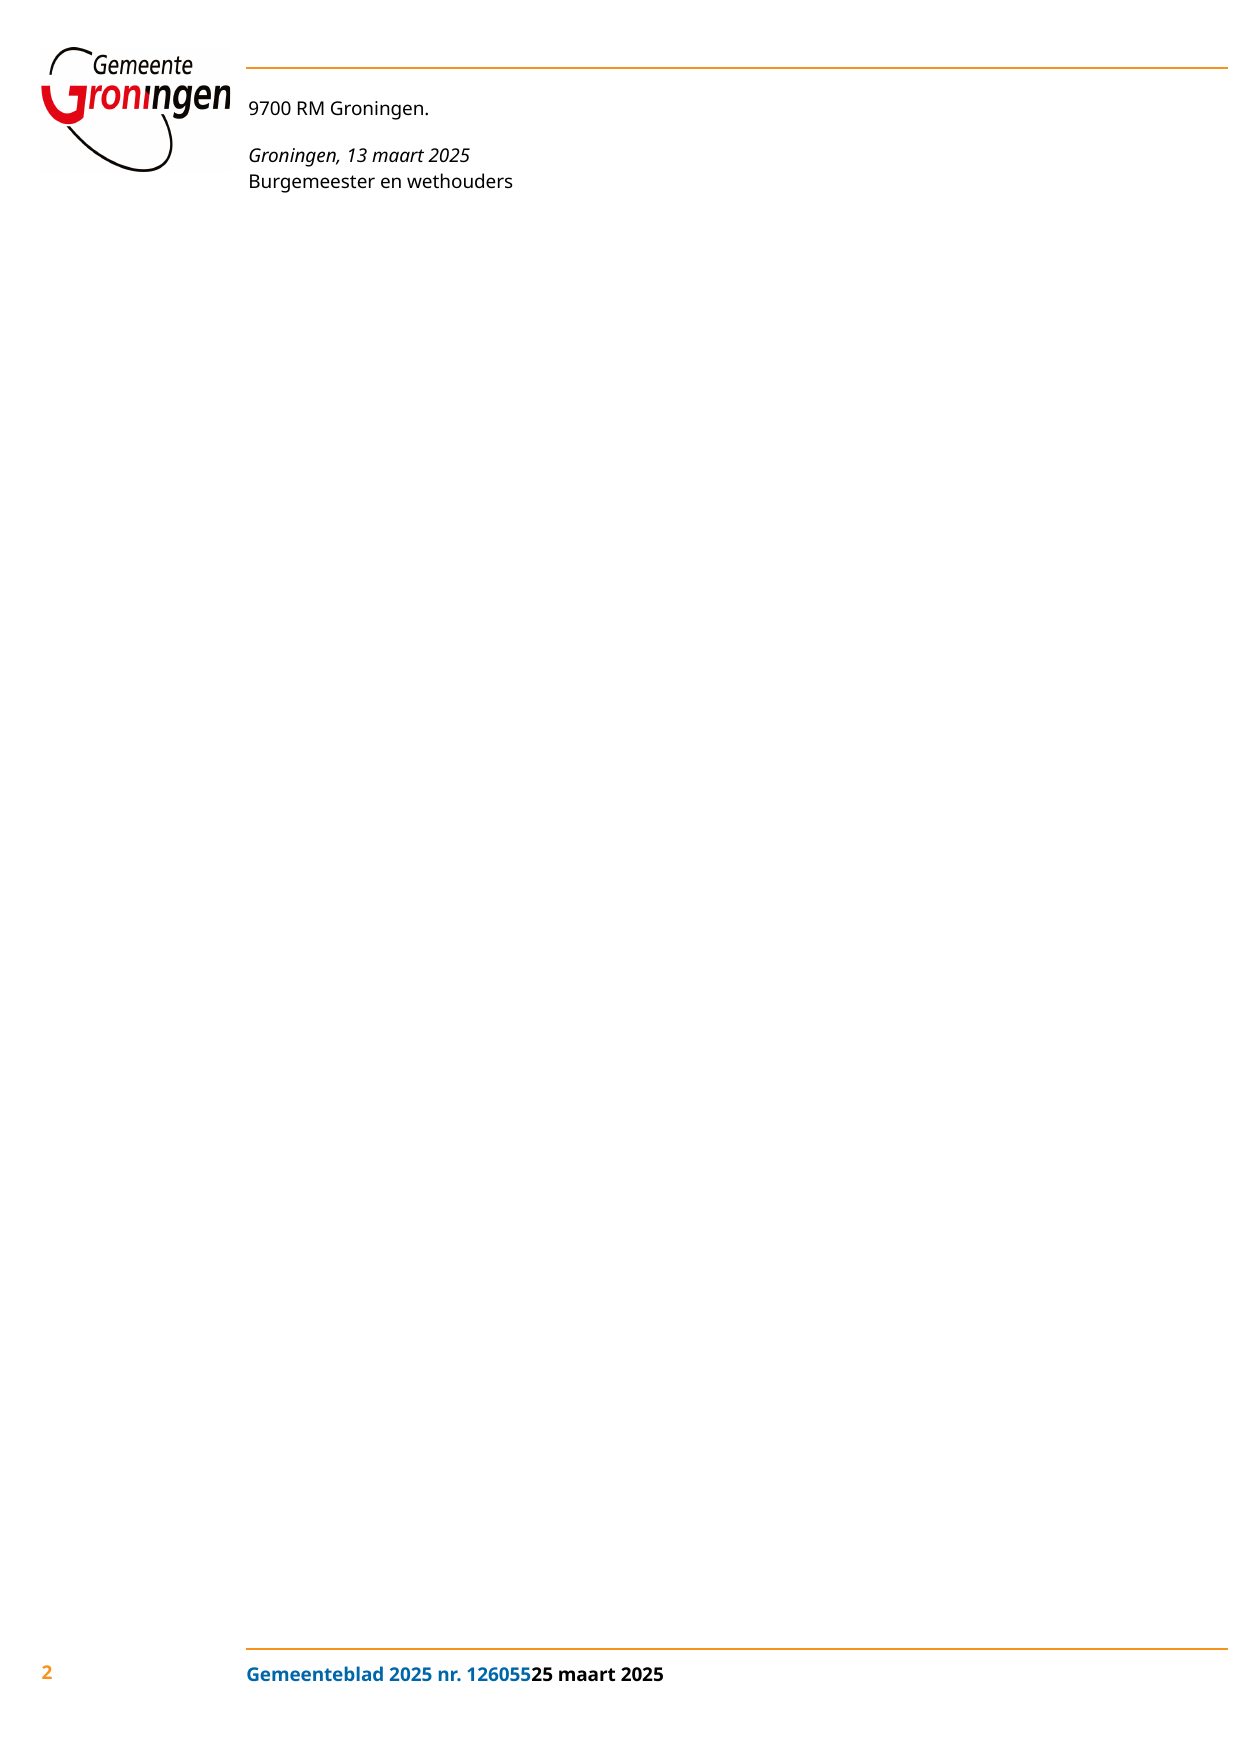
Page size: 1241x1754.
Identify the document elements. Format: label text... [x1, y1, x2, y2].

picture [41, 47, 231, 172]
text Burgemeester en wethouders [248, 168, 1152, 194]
text Groningen, 13 maart 2025 [248, 143, 1152, 168]
text 9700 RM Groningen. [248, 95, 1152, 121]
